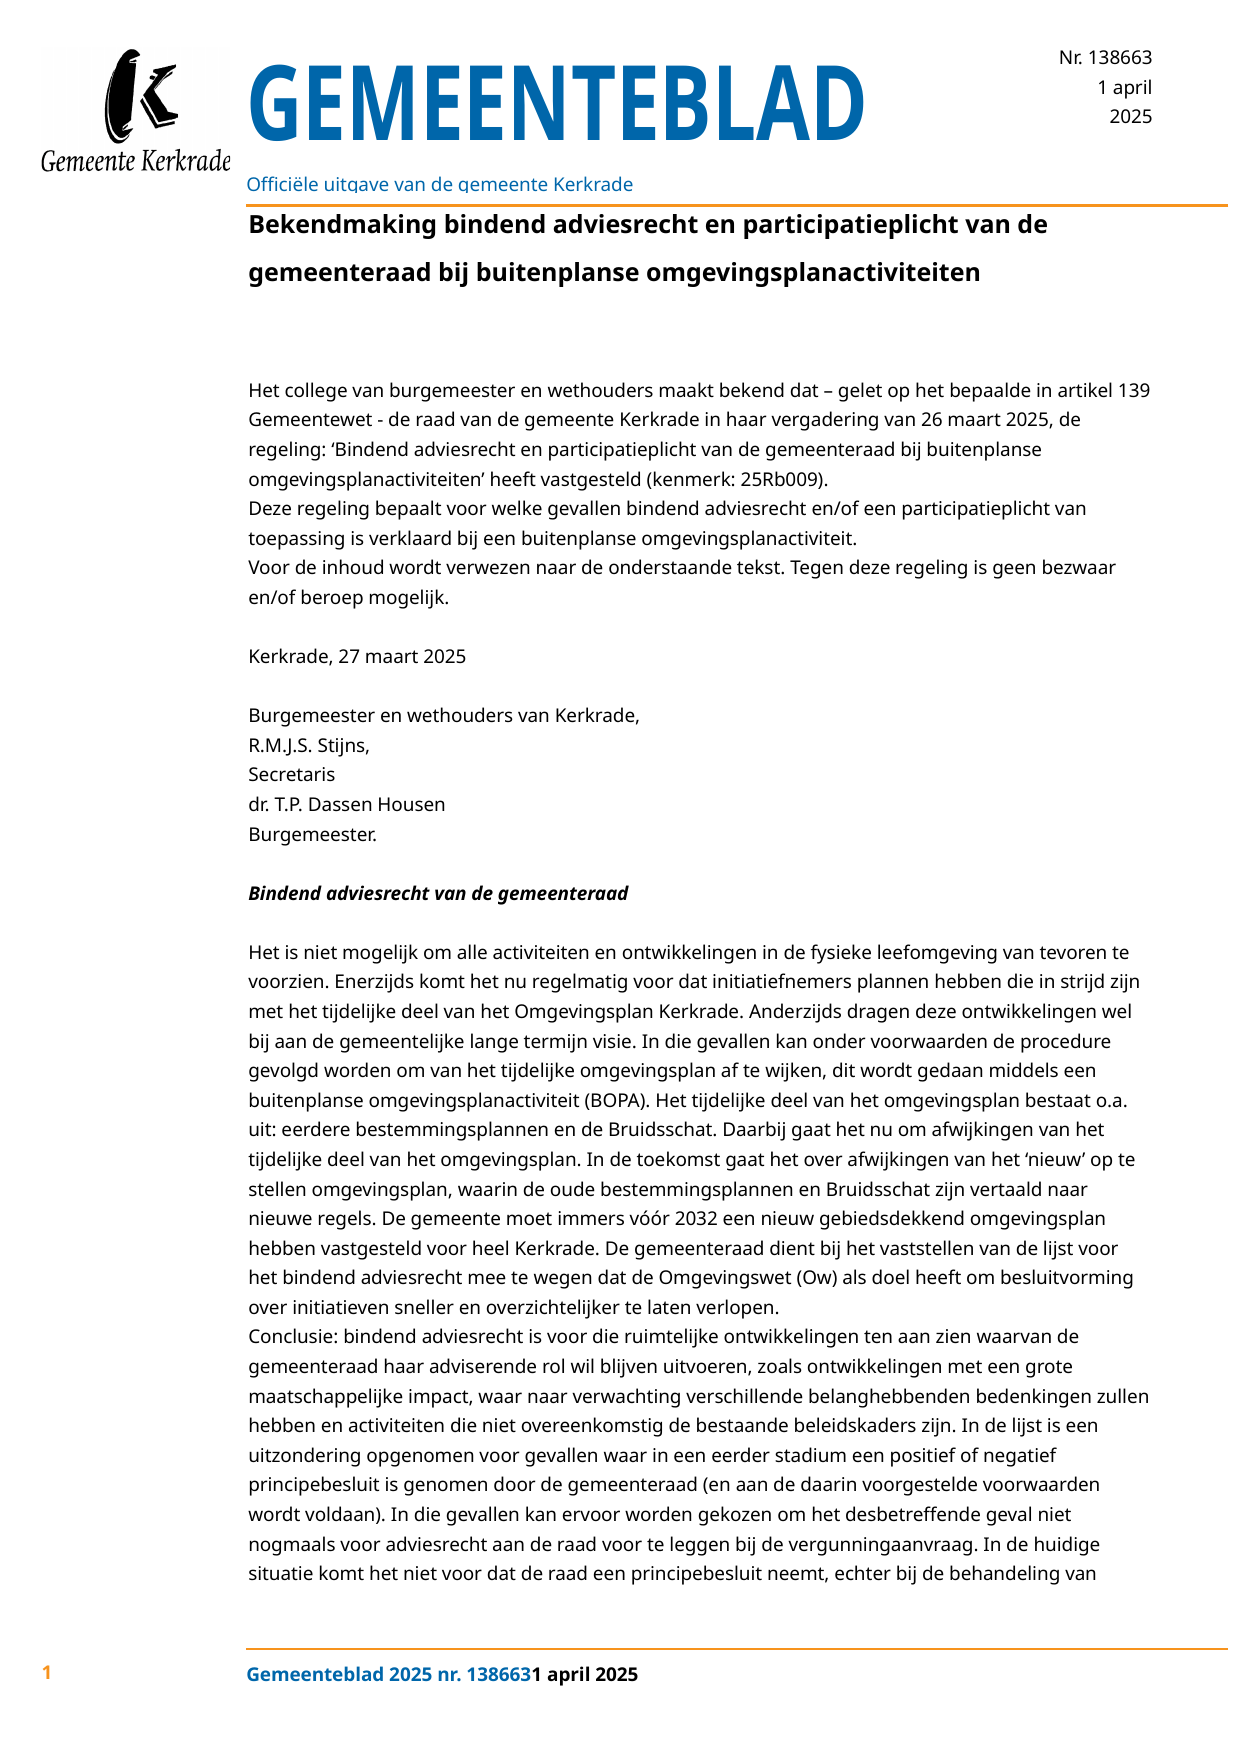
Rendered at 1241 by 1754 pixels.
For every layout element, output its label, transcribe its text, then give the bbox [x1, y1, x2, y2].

text Bekendmaking bindend adviesrecht en participatieplicht van de gemeenteraad bij buitenplanse omgevingsplanactiviteiten [248, 207, 1152, 288]
text Burgemeester. [248, 821, 1152, 847]
text R.M.J.S. Stijns, [248, 732, 1152, 758]
text Conclusie: bindend adviesrecht is voor die ruimtelijke ontwikkelingen ten aan zien waarvan de gemeenteraad haar adviserende rol wil blijven uitvoeren, zoals ontwikkelingen met een grote maatschappelijke impact, waar naar verwachting verschillende belanghebbenden bedenkingen zullen hebben en activiteiten die niet overeenkomstig de bestaande beleidskaders zijn. In de lijst is een uitzondering opgenomen voor gevallen waar in een eerder stadium een positief of negatief principebesluit is genomen door de gemeenteraad (en aan de daarin voorgestelde voorwaarden wordt voldaan). In die gevallen kan ervoor worden gekozen om het desbetreffende geval niet nogmaals voor adviesrecht aan de raad voor te leggen bij de vergunningaanvraag. In de huidige situatie komt het niet voor dat de raad een principebesluit neemt, echter bij de behandeling van [248, 1324, 1152, 1586]
text Deze regeling bepaalt voor welke gevallen bindend adviesrecht en/of een participatieplicht van toepassing is verklaard bij een buitenplanse omgevingsplanactiviteit. [248, 495, 1152, 551]
text Secretaris [248, 762, 1152, 787]
text Voor de inhoud wordt verwezen naar de onderstaande tekst. Tegen deze regeling is geen bezwaar en/of beroep mogelijk. [248, 554, 1152, 610]
text Burgemeester en wethouders van Kerkrade, [248, 702, 1152, 728]
text Kerkrade, 27 maart 2025 [248, 643, 1152, 669]
text Bindend adviesrecht van de gemeenteraad [248, 880, 1152, 906]
text dr. T.P. Dassen Housen [248, 791, 1152, 817]
picture [41, 47, 231, 172]
text Het is niet mogelijk om alle activiteiten en ontwikkelingen in de fysieke leefomgeving van tevoren te voorzien. Enerzijds komt het nu regelmatig voor dat initiatiefnemers plannen hebben die in strijd zijn met het tijdelijke deel van het Omgevingsplan Kerkrade. Anderzijds dragen deze ontwikkelingen wel bij aan de gemeentelijke lange termijn visie. In die gevallen kan onder voorwaarden de procedure gevolgd worden om van het tijdelijke omgevingsplan af te wijken, dit wordt gedaan middels een buitenplanse omgevingsplanactiviteit (BOPA). Het tijdelijke deel van het omgevingsplan bestaat o.a. uit: eerdere bestemmingsplannen en de Bruidsschat. Daarbij gaat het nu om afwijkingen van het tijdelijke deel van het omgevingsplan. In de toekomst gaat het over afwijkingen van het ‘nieuw’ op te stellen omgevingsplan, waarin de oude bestemmingsplannen en Bruidsschat zijn vertaald naar nieuwe regels. De gemeente moet immers vóór 2032 een nieuw gebiedsdekkend omgevingsplan hebben vastgesteld voor heel Kerkrade. De gemeenteraad dient bij het vaststellen van de lijst voor het bindend adviesrecht mee te wegen dat de Omgevingswet (Ow) als doel heeft om besluitvorming over initiatieven sneller en overzichtelijker te laten verlopen. [248, 939, 1152, 1320]
text Het college van burgemeester en wethouders maakt bekend dat – gelet op het bepaalde in artikel 139 Gemeentewet - de raad van de gemeente Kerkrade in haar vergadering van 26 maart 2025, de regeling: ‘Bindend adviesrecht en participatieplicht van de gemeenteraad bij buitenplanse omgevingsplanactiviteiten’ heeft vastgesteld (kenmerk: 25Rb009). [248, 377, 1152, 492]
